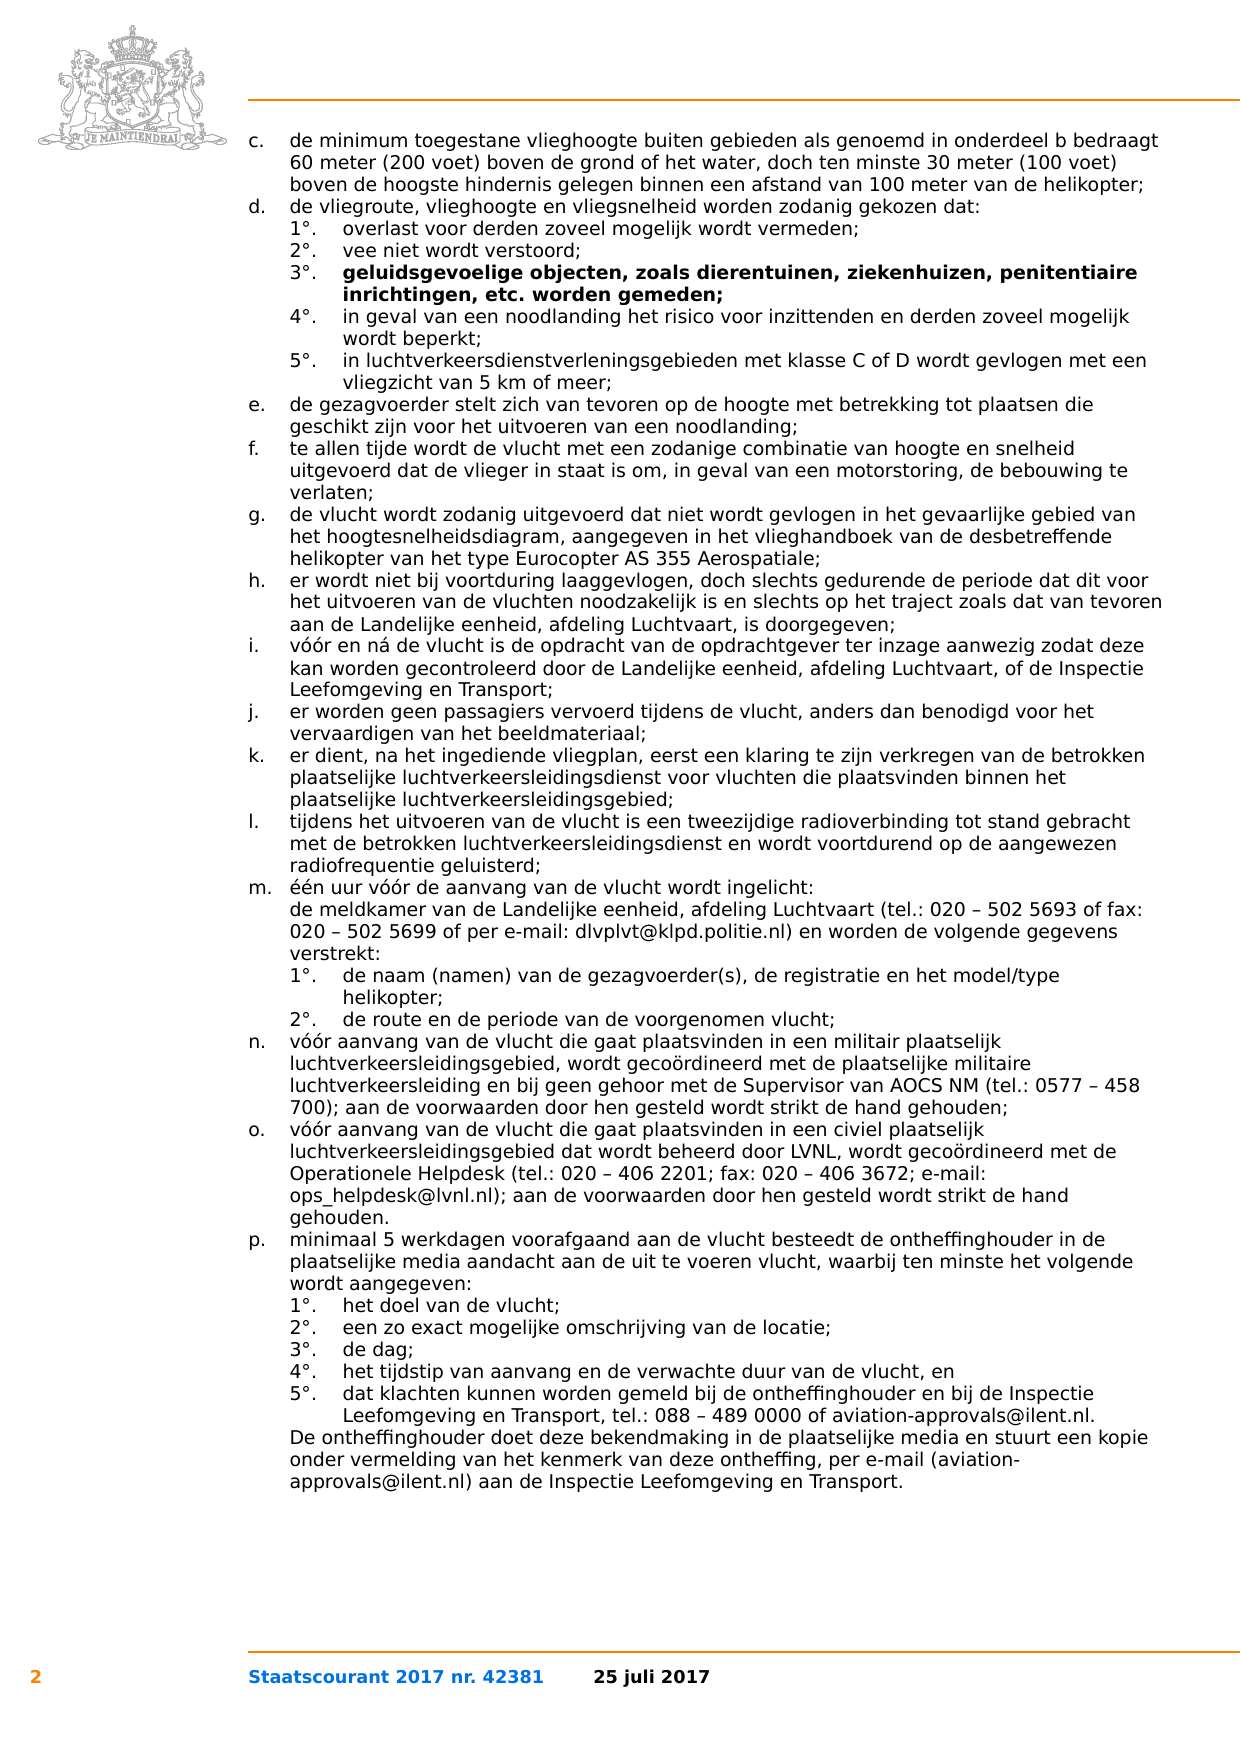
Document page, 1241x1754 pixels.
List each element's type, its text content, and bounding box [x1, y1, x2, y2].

text 4°. het tijdstip van aanvang en de verwachte duur van de vlucht, en [289, 1361, 1163, 1383]
text l. tijdens het uitvoeren van de vlucht is een tweezijdige radioverbinding tot stand gebracht met de betrokken luchtverkeersleidingsdienst en wordt voortdurend op de aangewezen radiofrequentie geluisterd; [248, 811, 1163, 877]
text j. er worden geen passagiers vervoerd tijdens de vlucht, anders dan benodigd voor het vervaardigen van het beeldmateriaal; [248, 701, 1163, 745]
text k. er dient, na het ingediende vliegplan, eerst een klaring te zijn verkregen van de betrokken plaatselijke luchtverkeersleidingsdienst voor vluchten die plaatsvinden binnen het plaatselijke luchtverkeersleidingsgebied; [248, 745, 1163, 811]
text 3°. de dag; [289, 1339, 1163, 1361]
text g. de vlucht wordt zodanig uitgevoerd dat niet wordt gevlogen in het gevaarlijke gebied van het hoogtesnelheidsdiagram, aangegeven in het vlieghandboek van de desbetreffende helikopter van het type Eurocopter AS 355 Aerospatiale; [248, 503, 1163, 569]
text f. te allen tijde wordt de vlucht met een zodanige combinatie van hoogte en snelheid uitgevoerd dat de vlieger in staat is om, in geval van een motorstoring, de bebouwing te verlaten; [248, 438, 1163, 503]
text 4°. in geval van een noodlanding het risico voor inzittenden en derden zoveel mogelijk wordt beperkt; [289, 306, 1163, 350]
text 5°. dat klachten kunnen worden gemeld bij de ontheffinghouder en bij de Inspectie Leefomgeving en Transport, tel.: 088 – 489 0000 of aviation-approvals@ilent.nl. [289, 1383, 1163, 1427]
text 1°. overlast voor derden zoveel mogelijk wordt vermeden; [289, 218, 1163, 240]
text c. de minimum toegestane vlieghoogte buiten gebieden als genoemd in onderdeel b bedraagt 60 meter (200 voet) boven de grond of het water, doch ten minste 30 meter (100 voet) boven de hoogste hindernis gelegen binnen een afstand van 100 meter van de helikopter; [248, 130, 1163, 196]
text h. er wordt niet bij voortduring laaggevlogen, doch slechts gedurende de periode dat dit voor het uitvoeren van de vluchten noodzakelijk is en slechts op het traject zoals dat van tevoren aan de Landelijke eenheid, afdeling Luchtvaart, is doorgegeven; [248, 569, 1163, 635]
text d. de vliegroute, vlieghoogte en vliegsnelheid worden zodanig gekozen dat: [248, 196, 1163, 218]
picture [38, 25, 227, 150]
text De ontheffinghouder doet deze bekendmaking in de plaatselijke media en stuurt een kopie onder vermelding van het kenmerk van deze ontheffing, per e-mail (aviation-approvals@ilent.nl) aan de Inspectie Leefomgeving en Transport. [289, 1427, 1163, 1493]
text 1°. het doel van de vlucht; [289, 1295, 1163, 1317]
text 5°. in luchtverkeersdienstverleningsgebieden met klasse C of D wordt gevlogen met een vliegzicht van 5 km of meer; [289, 350, 1163, 394]
text e. de gezagvoerder stelt zich van tevoren op de hoogte met betrekking tot plaatsen die geschikt zijn voor het uitvoeren van een noodlanding; [248, 394, 1163, 438]
text 2°. de route en de periode van de voorgenomen vlucht; [289, 1009, 1163, 1031]
text o. vóór aanvang van de vlucht die gaat plaatsvinden in een civiel plaatselijk luchtverkeersleidingsgebied dat wordt beheerd door LVNL, wordt gecoördineerd met de Operationele Helpdesk (tel.: 020 – 406 2201; fax: 020 – 406 3672; e-mail: ops_helpdesk@lvnl.nl); aan de voorwaarden door hen gesteld wordt strikt de hand gehouden. [248, 1119, 1163, 1229]
text n. vóór aanvang van de vlucht die gaat plaatsvinden in een militair plaatselijk luchtverkeersleidingsgebied, wordt gecoördineerd met de plaatselijke militaire luchtverkeersleiding en bij geen gehoor met de Supervisor van AOCS NM (tel.: 0577 – 458 700); aan de voorwaarden door hen gesteld wordt strikt de hand gehouden; [248, 1031, 1163, 1119]
text 2°. vee niet wordt verstoord; [289, 240, 1163, 262]
text p. minimaal 5 werkdagen voorafgaand aan de vlucht besteedt de ontheffinghouder in de plaatselijke media aandacht aan de uit te voeren vlucht, waarbij ten minste het volgende wordt aangegeven: [248, 1229, 1163, 1295]
text de meldkamer van de Landelijke eenheid, afdeling Luchtvaart (tel.: 020 – 502 5693 of fax: 020 – 502 5699 of per e-mail: dlvplvt@klpd.politie.nl) en worden de volgende gegevens verstrekt: [289, 899, 1163, 965]
text 3°. geluidsgevoelige objecten, zoals dierentuinen, ziekenhuizen, penitentiaire inrichtingen, etc. worden gemeden; [289, 262, 1163, 306]
text m. één uur vóór de aanvang van de vlucht wordt ingelicht: [248, 877, 1163, 899]
text 1°. de naam (namen) van de gezagvoerder(s), de registratie en het model/type helikopter; [289, 965, 1163, 1009]
text i. vóór en ná de vlucht is de opdracht van de opdrachtgever ter inzage aanwezig zodat deze kan worden gecontroleerd door de Landelijke eenheid, afdeling Luchtvaart, of de Inspectie Leefomgeving en Transport; [248, 635, 1163, 701]
text 2°. een zo exact mogelijke omschrijving van de locatie; [289, 1317, 1163, 1339]
